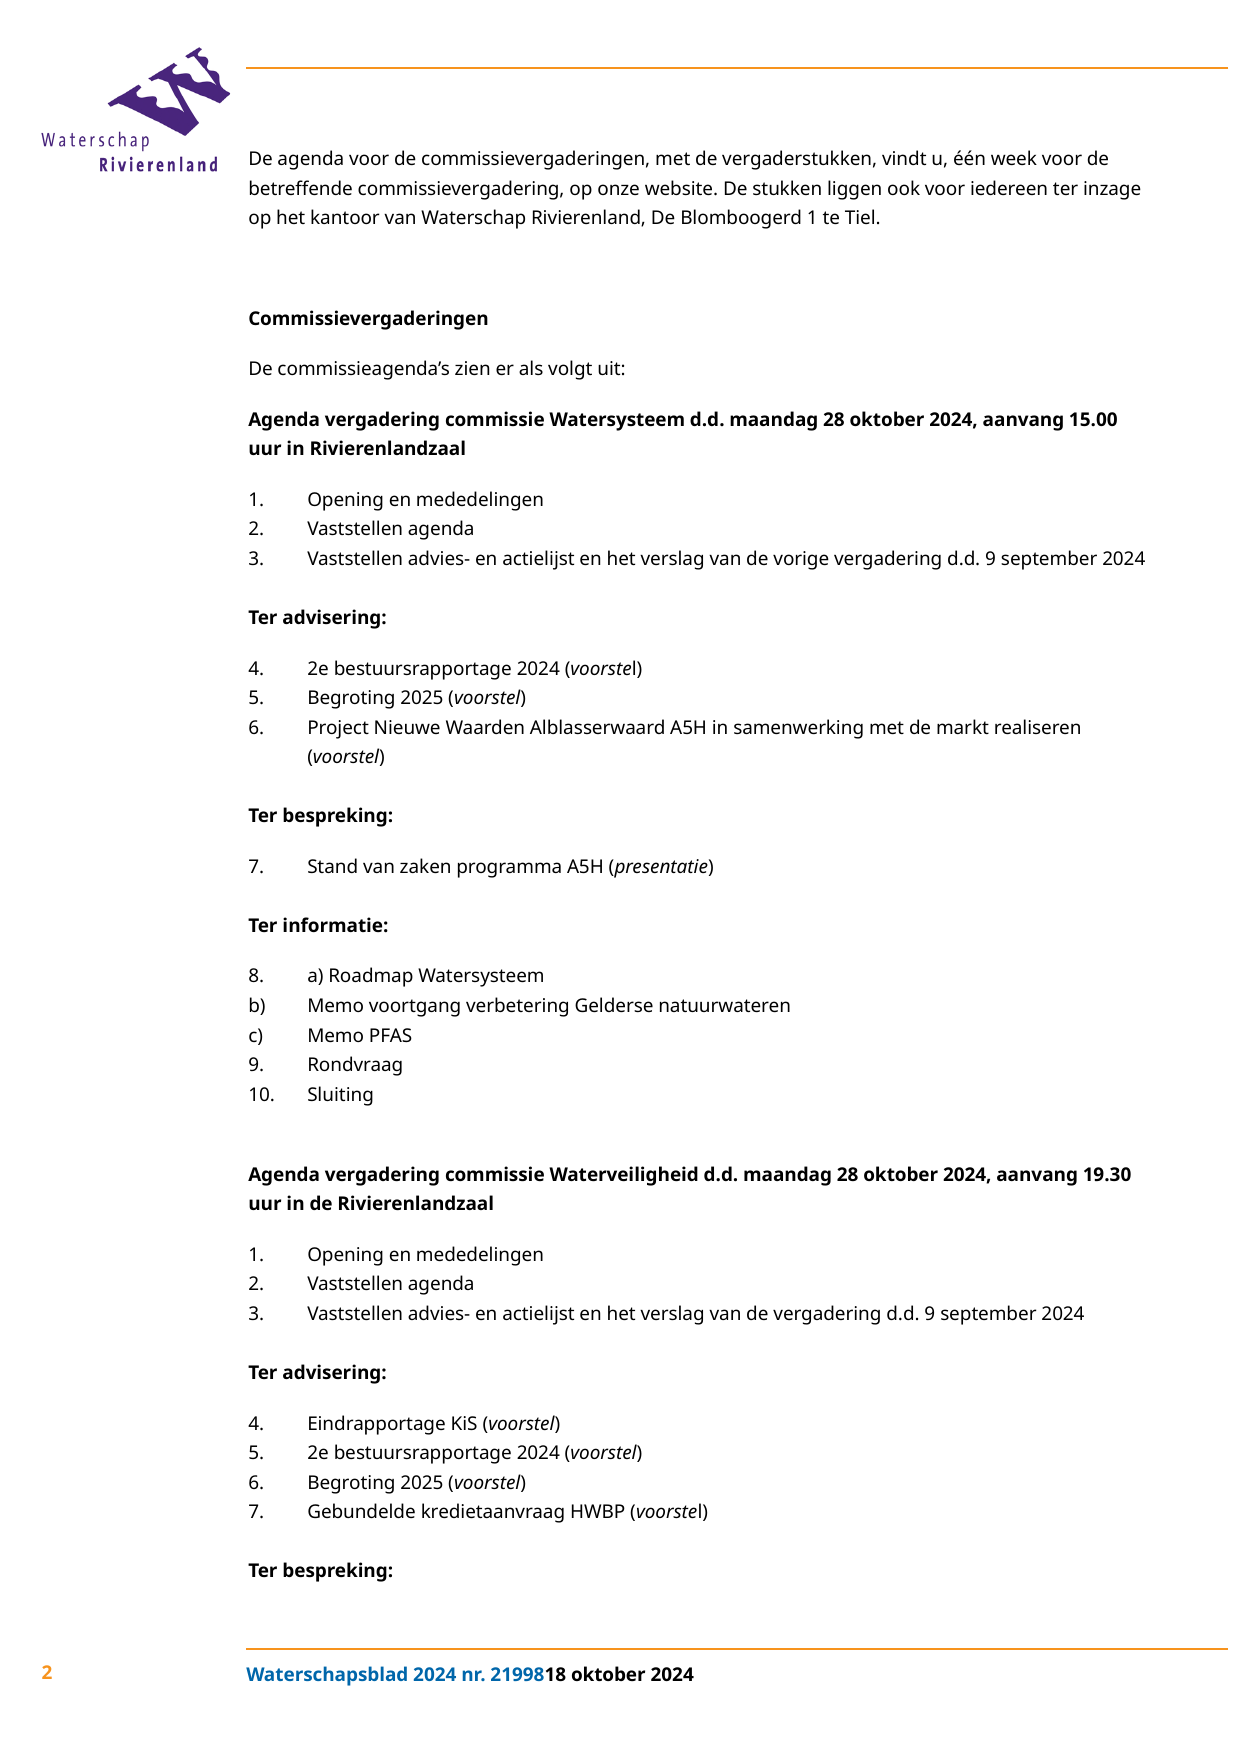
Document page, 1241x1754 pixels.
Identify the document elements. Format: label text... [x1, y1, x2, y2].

list Opening en mededelingen [248, 486, 1152, 512]
list Vaststellen advies- en actielijst en het verslag van de vorige vergadering d.d. 9 september 2024 [248, 545, 1152, 571]
list Rondvraag [248, 1051, 1152, 1077]
list Memo PFAS [248, 1022, 1152, 1048]
list 2e bestuursrapportage 2024 (voorstel) [248, 655, 1152, 681]
text Agenda vergadering commissie Waterveiligheid d.d. maandag 28 oktober 2024, aanvang 19.30 uur in de Rivierenlandzaal [248, 1161, 1152, 1216]
list Opening en mededelingen [248, 1241, 1152, 1267]
list Stand van zaken programma A5H (presentatie) [248, 853, 1152, 879]
text Ter bespreking: [248, 803, 1152, 828]
list Gebundelde kredietaanvraag HWBP (voorstel) [248, 1498, 1152, 1524]
list Vaststellen agenda [248, 516, 1152, 541]
list Vaststellen advies- en actielijst en het verslag van de vergadering d.d. 9 september 2024 [248, 1300, 1152, 1326]
text Ter advisering: [248, 604, 1152, 630]
text Agenda vergadering commissie Watersysteem d.d. maandag 28 oktober 2024, aanvang 15.00 uur in Rivierenlandzaal [248, 406, 1152, 461]
list Eindrapportage KiS (voorstel) [248, 1410, 1152, 1436]
text Commissievergaderingen [248, 305, 1152, 331]
list a) Roadmap Watersysteem [248, 963, 1152, 988]
list Project Nieuwe Waarden Alblasserwaard A5H in samenwerking met de markt realiseren (voorstel) [248, 714, 1152, 769]
text Ter bespreking: [248, 1558, 1152, 1583]
picture [41, 47, 231, 172]
list Begroting 2025 (voorstel) [248, 1469, 1152, 1495]
text Ter advisering: [248, 1359, 1152, 1385]
list 2e bestuursrapportage 2024 (voorstel) [248, 1439, 1152, 1465]
text De agenda voor de commissievergaderingen, met de vergaderstukken, vindt u, één week voor de betreffende commissievergadering, op onze website. De stukken liggen ook voor iedereen ter inzage op het kantoor van Waterschap Rivierenland, De Blomboogerd 1 te Tiel. [248, 145, 1152, 230]
text Ter informatie: [248, 912, 1152, 938]
list Vaststellen agenda [248, 1271, 1152, 1296]
list Memo voortgang verbetering Gelderse natuurwateren [248, 992, 1152, 1018]
list Begroting 2025 (voorstel) [248, 684, 1152, 710]
list Sluiting [248, 1081, 1152, 1107]
text De commissieagenda’s zien er als volgt uit: [248, 356, 1152, 381]
